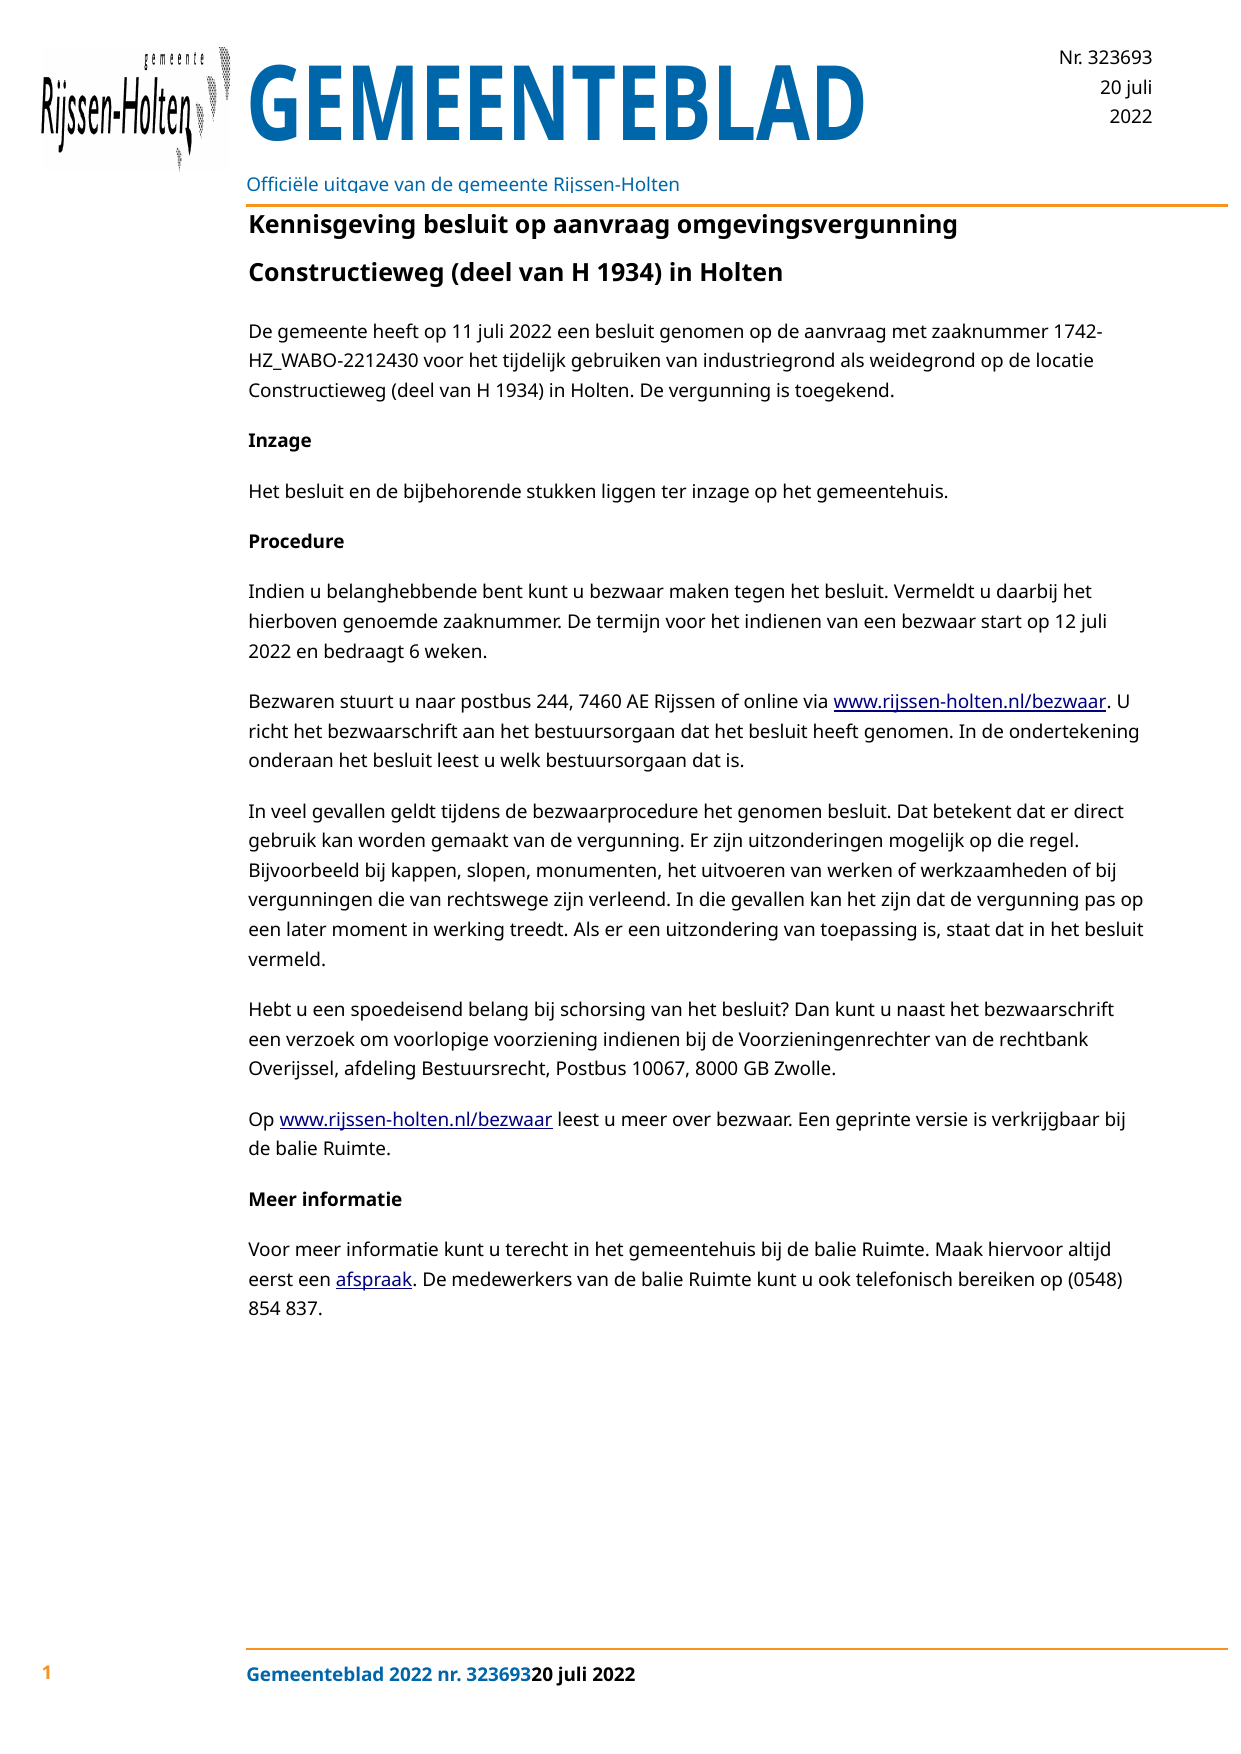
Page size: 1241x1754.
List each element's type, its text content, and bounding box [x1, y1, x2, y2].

text Voor meer informatie kunt u terecht in het gemeentehuis bij de balie Ruimte. Maak hiervoor altijd eerst een afspraak. De medewerkers van de balie Ruimte kunt u ook telefonisch bereiken op (0548) 854 837. [248, 1236, 1152, 1321]
picture [41, 47, 231, 172]
text Kennisgeving besluit op aanvraag omgevingsvergunning Constructieweg (deel van H 1934) in Holten [248, 207, 1152, 288]
text In veel gevallen geldt tijdens de bezwaarprocedure het genomen besluit. Dat betekent dat er direct gebruik kan worden gemaakt van de vergunning. Er zijn uitzonderingen mogelijk op die regel. Bijvoorbeeld bij kappen, slopen, monumenten, het uitvoeren van werken of werkzaamheden of bij vergunningen die van rechtswege zijn verleend. In die gevallen kan het zijn dat de vergunning pas op een later moment in werking treedt. Als er een uitzondering van toepassing is, staat dat in het besluit vermeld. [248, 798, 1152, 972]
text Meer informatie [248, 1186, 1152, 1212]
text Op www.rijssen-holten.nl/bezwaar leest u meer over bezwaar. Een geprinte versie is verkrijgbaar bij de balie Ruimte. [248, 1106, 1152, 1161]
text Procedure [248, 528, 1152, 554]
text De gemeente heeft op 11 juli 2022 een besluit genomen op de aanvraag met zaaknummer 1742-HZ_WABO-2212430 voor het tijdelijk gebruiken van industriegrond als weidegrond op de locatie Constructieweg (deel van H 1934) in Holten. De vergunning is toegekend. [248, 318, 1152, 403]
text Inzage [248, 427, 1152, 453]
text Indien u belanghebbende bent kunt u bezwaar maken tegen het besluit. Vermeldt u daarbij het hierboven genoemde zaaknummer. De termijn voor het indienen van een bezwaar start op 12 juli 2022 en bedraagt 6 weken. [248, 579, 1152, 664]
text Het besluit en de bijbehorende stukken liggen ter inzage op het gemeentehuis. [248, 478, 1152, 504]
text Hebt u een spoedeisend belang bij schorsing van het besluit? Dan kunt u naast het bezwaarschrift een verzoek om voorlopige voorziening indienen bij de Voorzieningenrechter van de rechtbank Overijssel, afdeling Bestuursrecht, Postbus 10067, 8000 GB Zwolle. [248, 996, 1152, 1081]
text Bezwaren stuurt u naar postbus 244, 7460 AE Rijssen of online via www.rijssen-holten.nl/bezwaar. U richt het bezwaarschrift aan het bestuursorgaan dat het besluit heeft genomen. In de ondertekening onderaan het besluit leest u welk bestuursorgaan dat is. [248, 688, 1152, 773]
